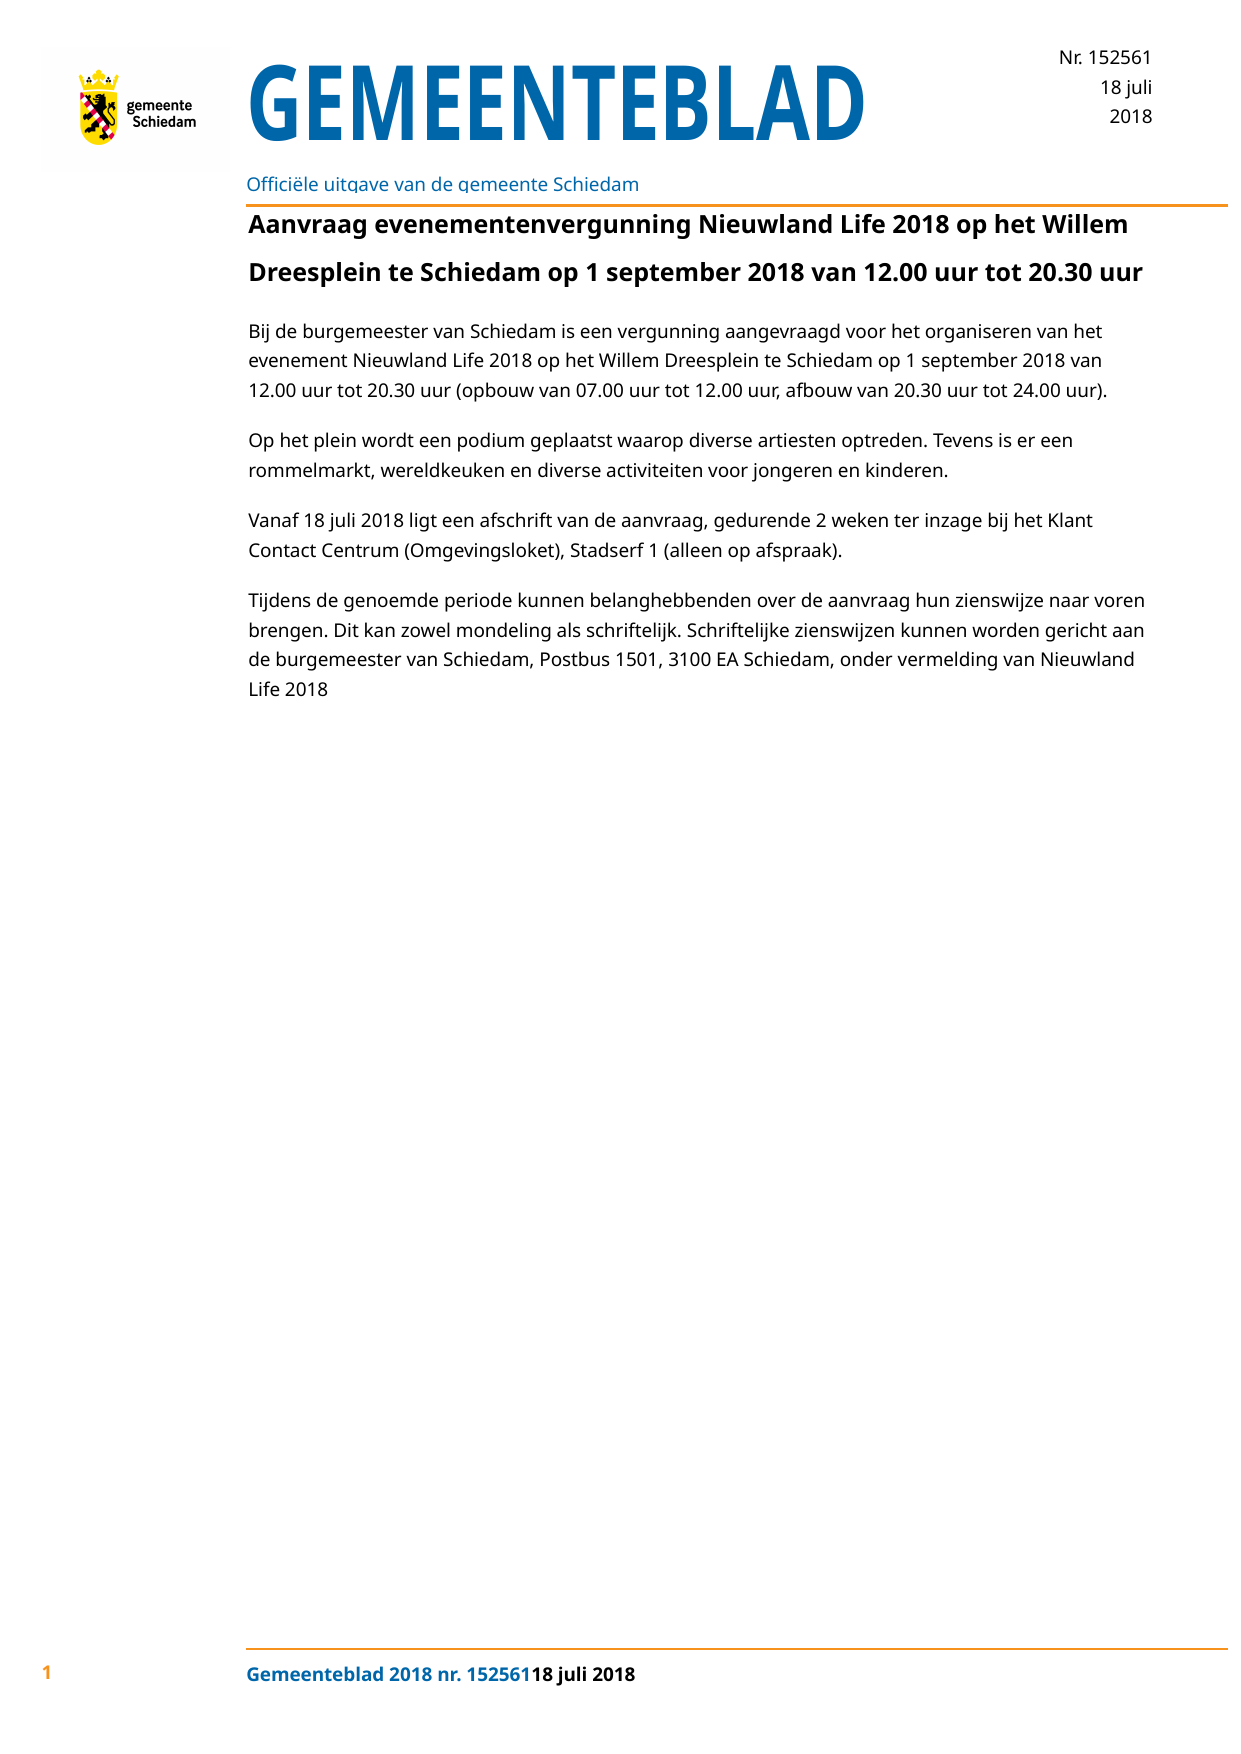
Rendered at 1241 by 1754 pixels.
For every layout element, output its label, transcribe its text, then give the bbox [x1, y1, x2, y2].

text Op het plein wordt een podium geplaatst waarop diverse artiesten optreden. Tevens is er een rommelmarkt, wereldkeuken en diverse activiteiten voor jongeren en kinderen. [248, 427, 1152, 483]
text Bij de burgemeester van Schiedam is een vergunning aangevraagd voor het organiseren van het evenement Nieuwland Life 2018 op het Willem Dreesplein te Schiedam op 1 september 2018 van 12.00 uur tot 20.30 uur (opbouw van 07.00 uur tot 12.00 uur, afbouw van 20.30 uur tot 24.00 uur). [248, 318, 1152, 403]
picture [41, 47, 231, 172]
text Aanvraag evenementenvergunning Nieuwland Life 2018 op het Willem Dreesplein te Schiedam op 1 september 2018 van 12.00 uur tot 20.30 uur [248, 207, 1152, 288]
text Vanaf 18 juli 2018 ligt een afschrift van de aanvraag, gedurende 2 weken ter inzage bij het Klant Contact Centrum (Omgevingsloket), Stadserf 1 (alleen op afspraak). [248, 507, 1152, 563]
text Tijdens de genoemde periode kunnen belanghebbenden over de aanvraag hun zienswijze naar voren brengen. Dit kan zowel mondeling als schriftelijk. Schriftelijke zienswijzen kunnen worden gericht aan de burgemeester van Schiedam, Postbus 1501, 3100 EA Schiedam, onder vermelding van Nieuwland Life 2018 [248, 587, 1152, 702]
